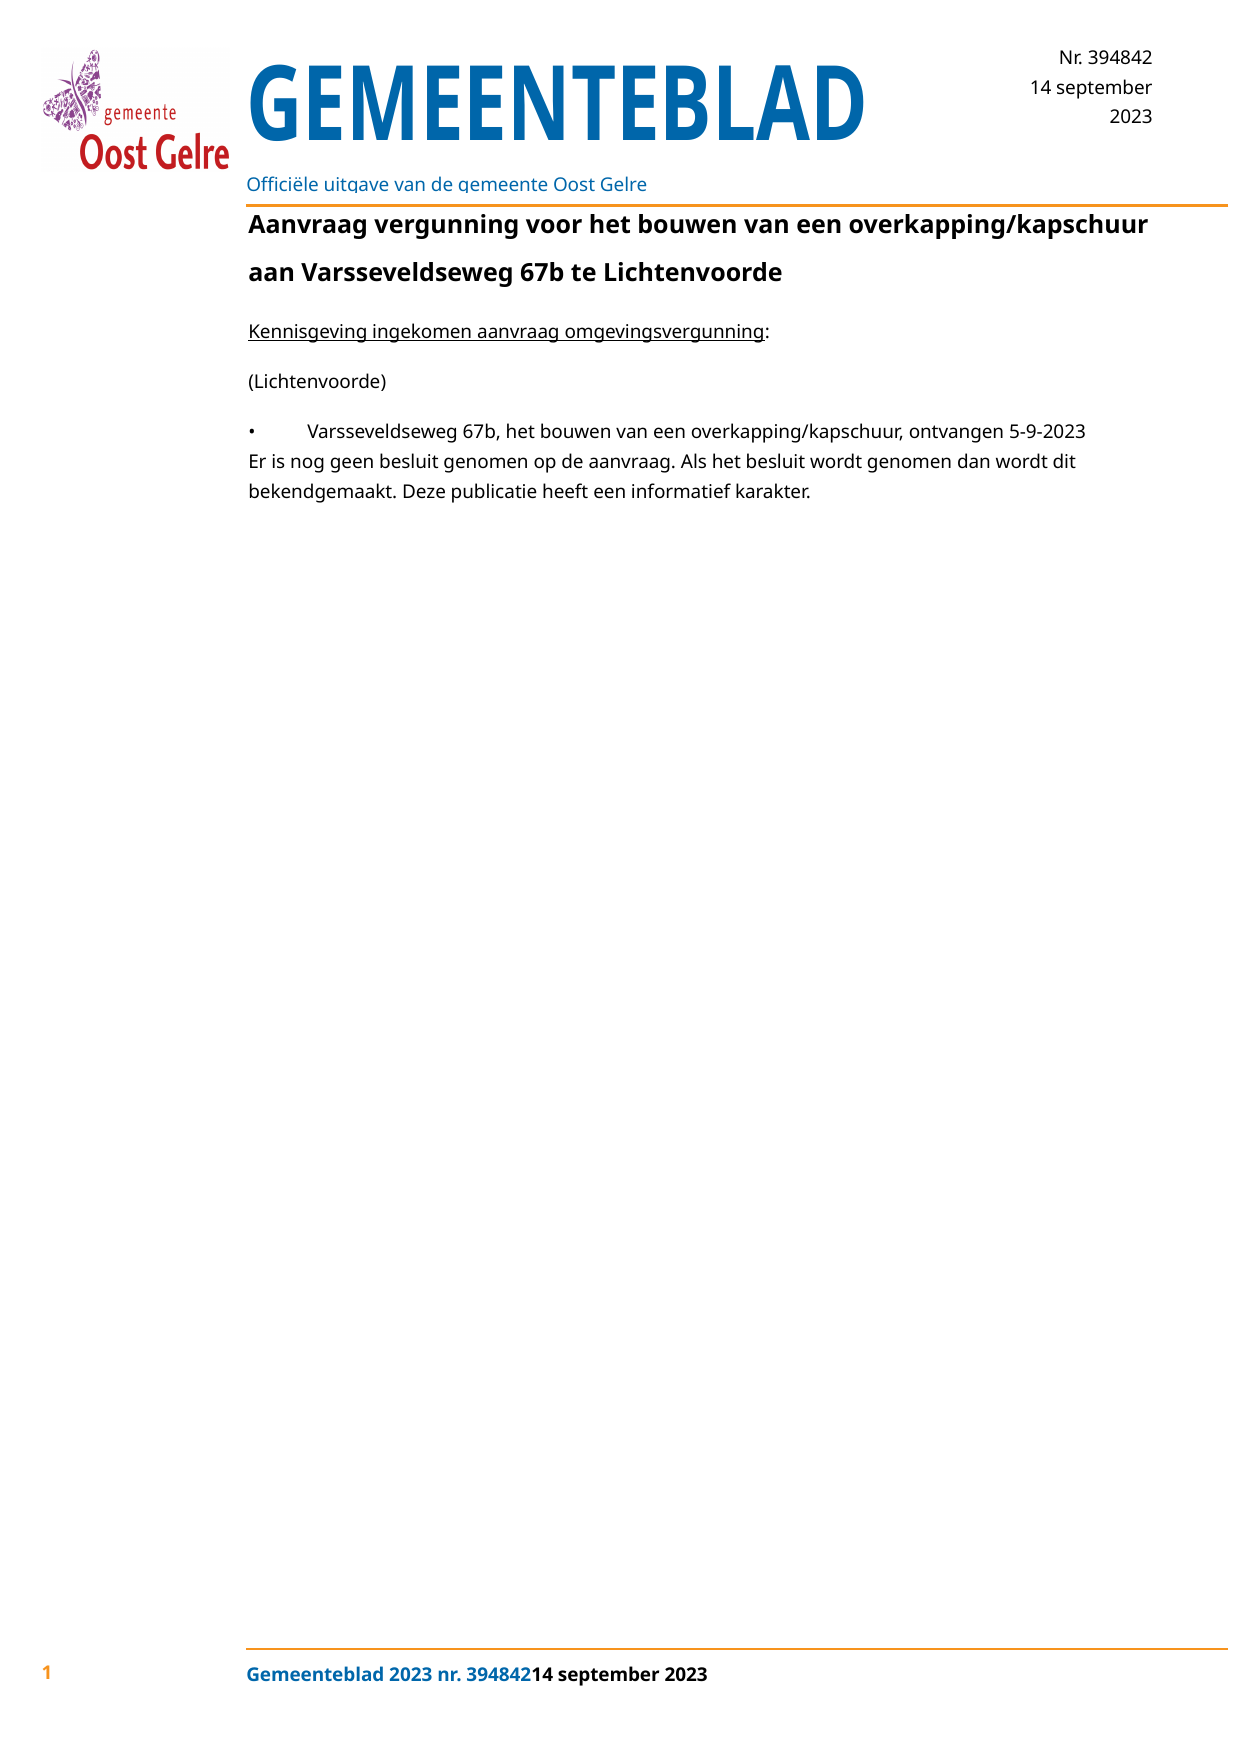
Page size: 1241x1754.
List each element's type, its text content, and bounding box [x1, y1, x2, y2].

picture [41, 47, 231, 172]
text Er is nog geen besluit genomen op de aanvraag. Als het besluit wordt genomen dan wordt dit bekendgemaakt. Deze publicatie heeft een informatief karakter. [248, 448, 1152, 504]
text Aanvraag vergunning voor het bouwen van een overkapping/kapschuur aan Varsseveldseweg 67b te Lichtenvoorde [248, 207, 1152, 288]
text (Lichtenvoorde) [248, 368, 1152, 394]
text Kennisgeving ingekomen aanvraag omgevingsvergunning: [248, 318, 1152, 344]
list Varsseveldseweg 67b, het bouwen van een overkapping/kapschuur, ontvangen 5-9-2023 [248, 419, 1152, 444]
